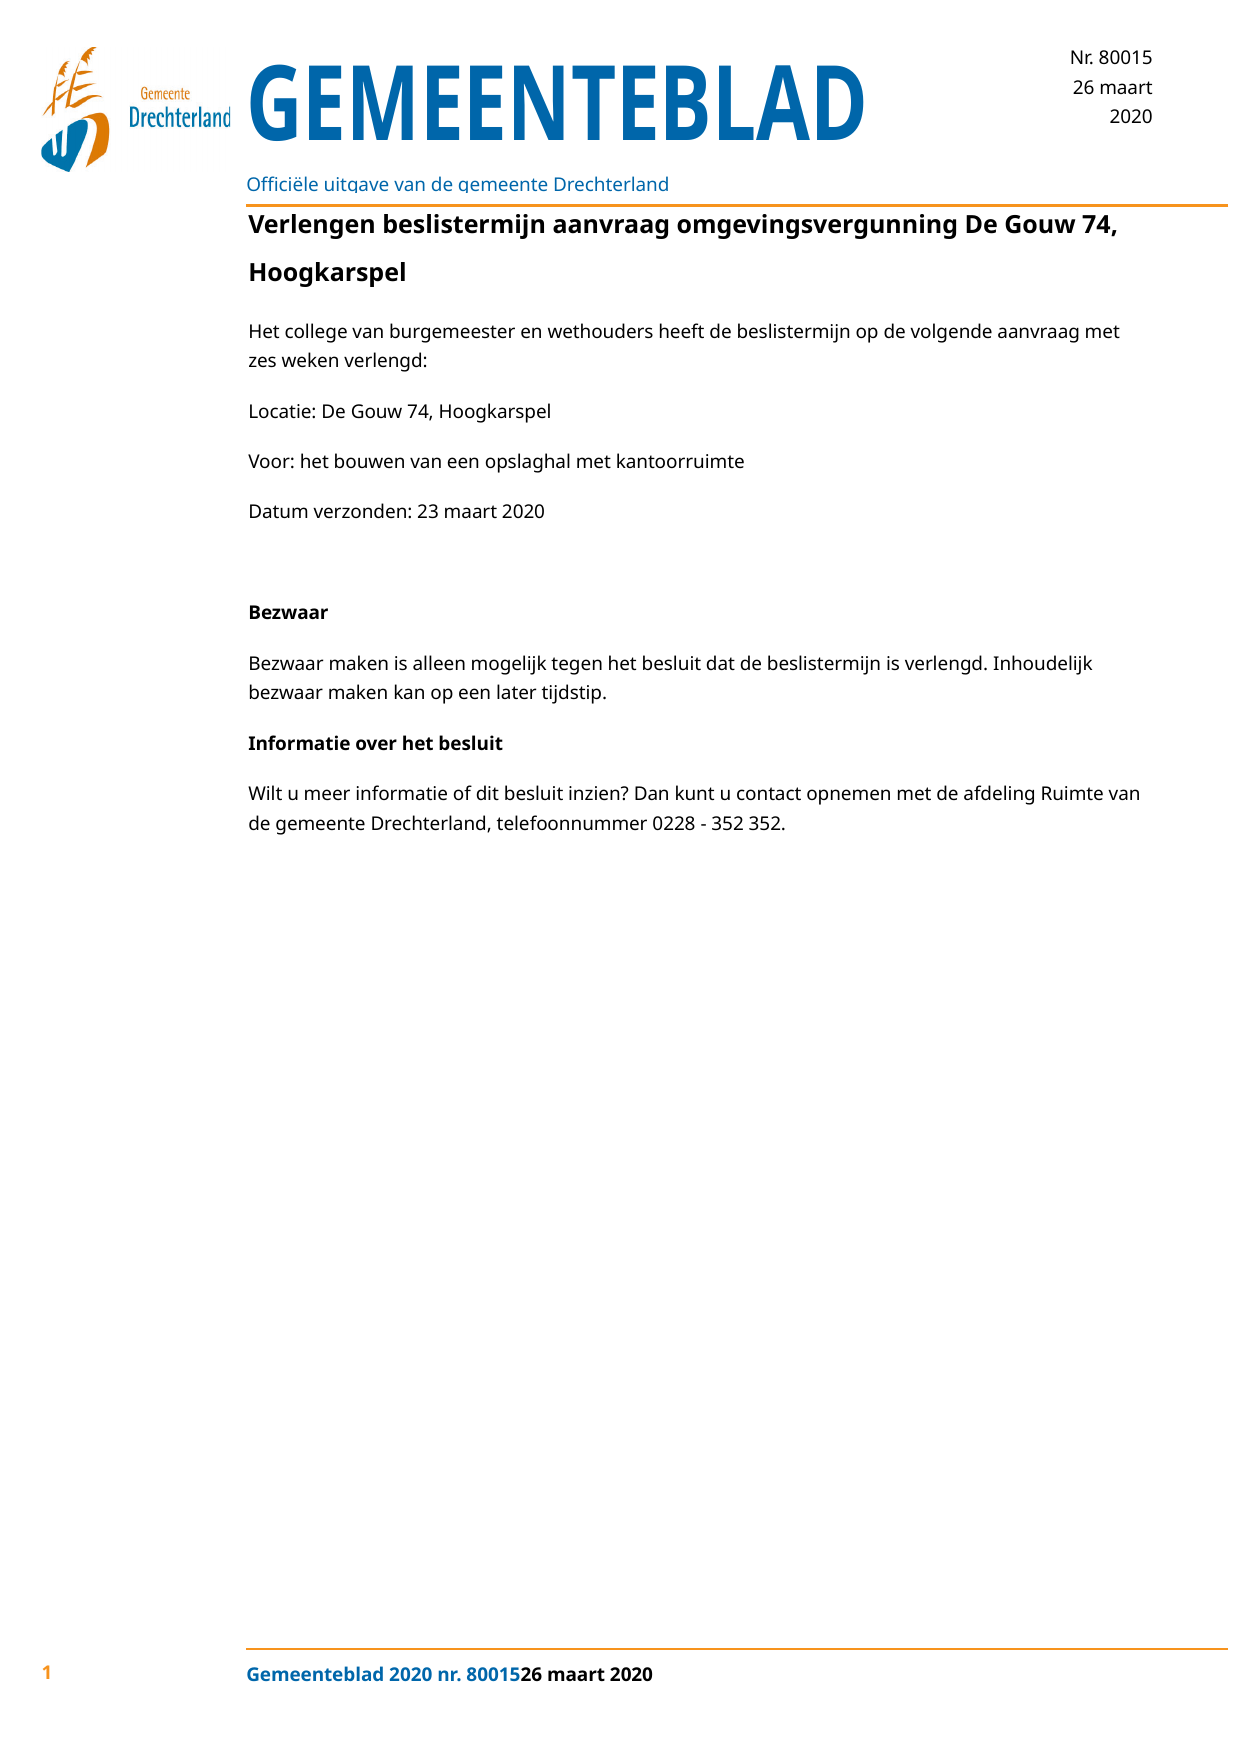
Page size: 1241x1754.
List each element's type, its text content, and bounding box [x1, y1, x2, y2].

picture [41, 158, 64, 172]
text Wilt u meer informatie of dit besluit inzien? Dan kunt u contact opnemen met de afdeling Ruimte van de gemeente Drechterland, telefoonnummer 0228 - 352 352. [248, 780, 1152, 836]
text Informatie over het besluit [248, 730, 1152, 756]
text Bezwaar [248, 599, 1152, 625]
text Het college van burgemeester en wethouders heeft de beslistermijn op de volgende aanvraag met zes weken verlengd: [248, 318, 1152, 373]
text Locatie: De Gouw 74, Hoogkarspel [248, 398, 1152, 424]
text Voor: het bouwen van een opslaghal met kantoorruimte [248, 448, 1152, 474]
picture [226, 115, 231, 124]
text Bezwaar maken is alleen mogelijk tegen het besluit dat de beslistermijn is verlengd. Inhoudelijk bezwaar maken kan op een later tijdstip. [248, 650, 1152, 705]
text Verlengen beslistermijn aanvraag omgevingsvergunning De Gouw 74, Hoogkarspel [248, 207, 1152, 288]
picture [41, 47, 231, 172]
text Datum verzonden: 23 maart 2020 [248, 499, 1152, 524]
